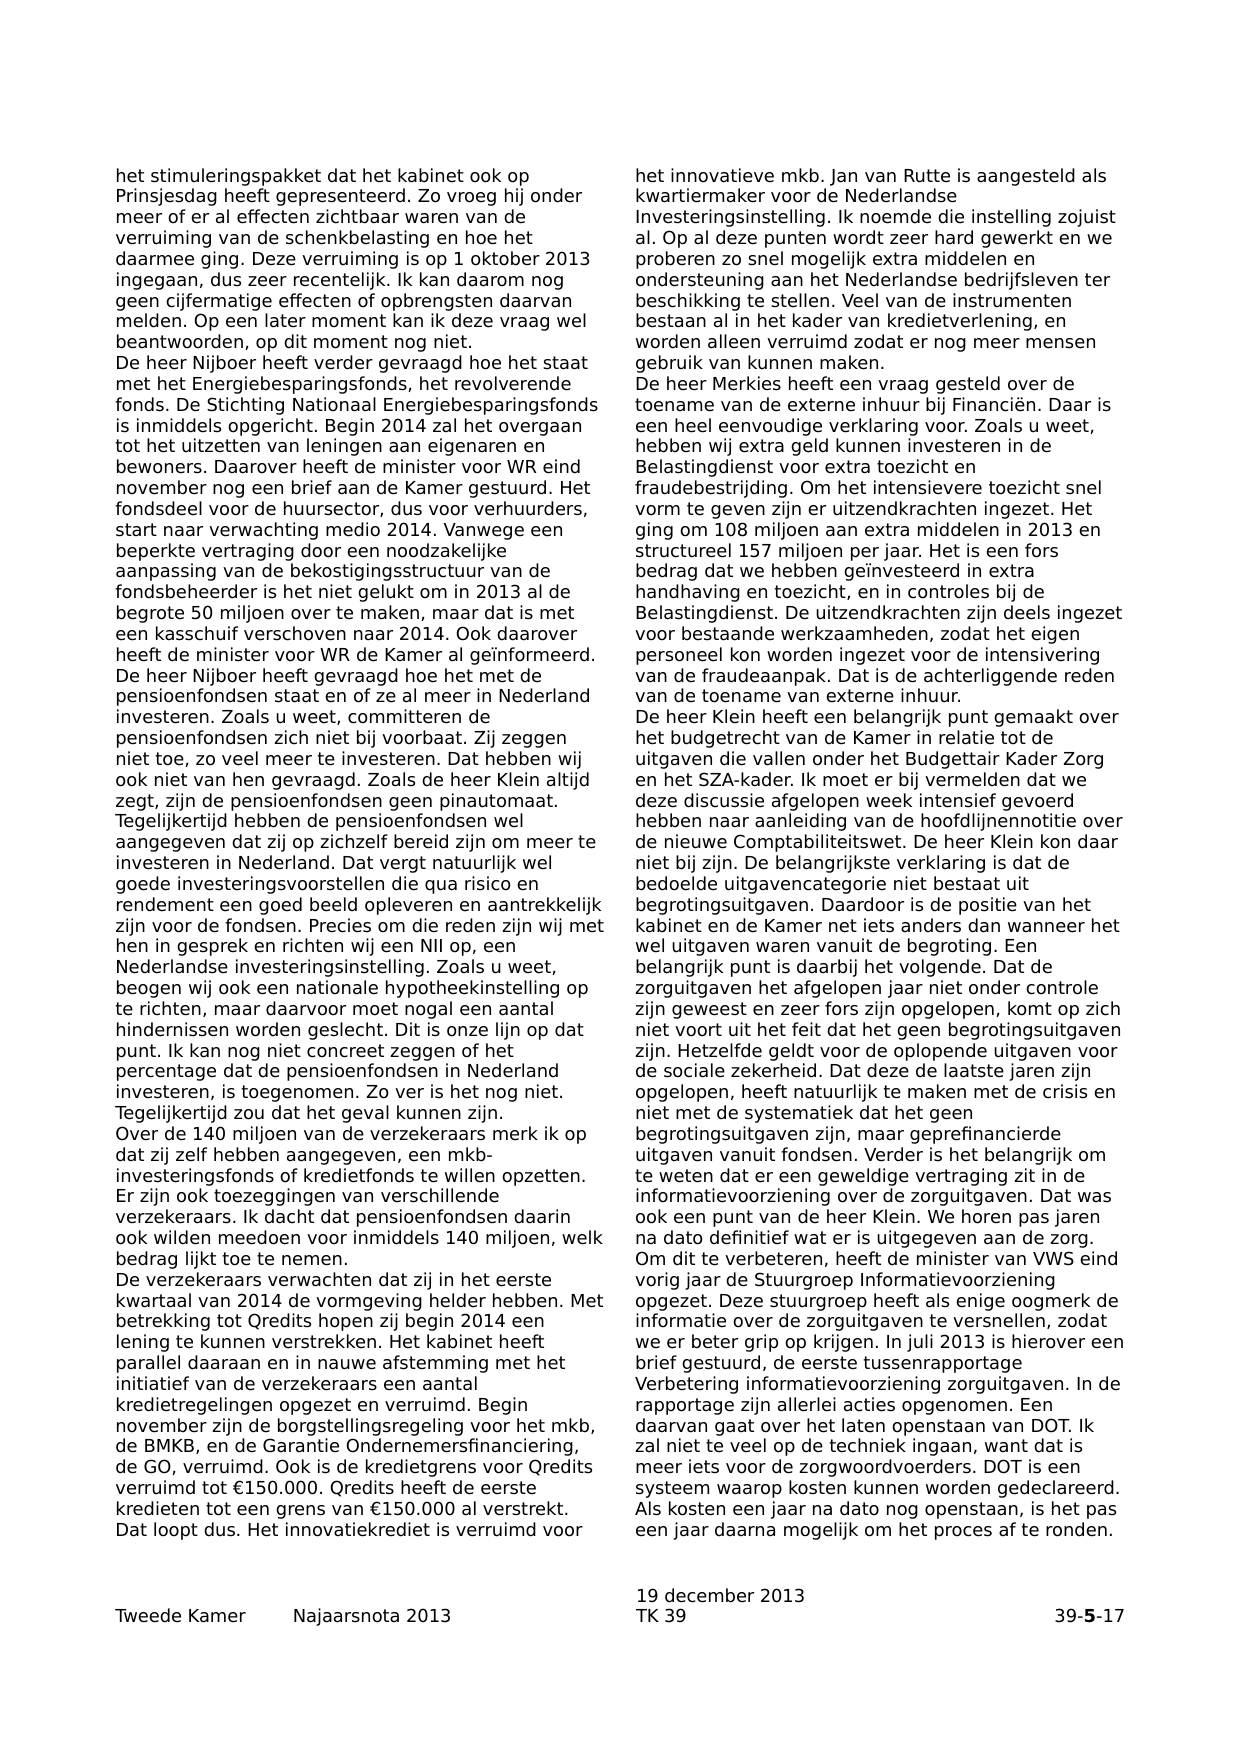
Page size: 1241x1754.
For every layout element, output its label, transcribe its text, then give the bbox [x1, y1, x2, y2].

text het innovatieve mkb. Jan van Rutte is aangesteld als kwartiermaker voor de Nederlandse Investeringsinstelling. Ik noemde die instelling zojuist al. Op al deze punten wordt zeer hard gewerkt en we proberen zo snel mogelijk extra middelen en ondersteuning aan het Nederlandse bedrijfsleven ter beschikking te stellen. Veel van de instrumenten bestaan al in het kader van kredietverlening, en worden alleen verruimd zodat er nog meer mensen gebruik van kunnen maken. [635, 165, 1125, 374]
text Over de 140 miljoen van de verzekeraars merk ik op dat zij zelf hebben aangegeven, een mkb-investeringsfonds of kredietfonds te willen opzetten. Er zijn ook toezeggingen van verschillende verzekeraars. Ik dacht dat pensioenfondsen daarin ook wilden meedoen voor inmiddels 140 miljoen, welk bedrag lijkt toe te nemen. [115, 1124, 605, 1269]
text De heer Merkies heeft een vraag gesteld over de toename van de externe inhuur bij Financiën. Daar is een heel eenvoudige verklaring voor. Zoals u weet, hebben wij extra geld kunnen investeren in de Belastingdienst voor extra toezicht en fraudebestrijding. Om het intensievere toezicht snel vorm te geven zijn er uitzendkrachten ingezet. Het ging om 108 miljoen aan extra middelen in 2013 en structureel 157 miljoen per jaar. Het is een fors bedrag dat we hebben geïnvesteerd in extra handhaving en toezicht, en in controles bij de Belastingdienst. De uitzendkrachten zijn deels ingezet voor bestaande werkzaamheden, zodat het eigen personeel kon worden ingezet voor de intensivering van de fraudeaanpak. Dat is de achterliggende reden van de toename van externe inhuur. [635, 374, 1125, 707]
text De heer Nijboer heeft verder gevraagd hoe het staat met het Energiebesparingsfonds, het revolverende fonds. De Stichting Nationaal Energiebesparingsfonds is inmiddels opgericht. Begin 2014 zal het overgaan tot het uitzetten van leningen aan eigenaren en bewoners. Daarover heeft de minister voor WR eind november nog een brief aan de Kamer gestuurd. Het fondsdeel voor de huursector, dus voor verhuurders, start naar verwachting medio 2014. Vanwege een beperkte vertraging door een noodzakelijke aanpassing van de bekostigingsstructuur van de fondsbeheerder is het niet gelukt om in 2013 al de begrote 50 miljoen over te maken, maar dat is met een kasschuif verschoven naar 2014. Ook daarover heeft de minister voor WR de Kamer al geïnformeerd. [115, 353, 605, 665]
text De verzekeraars verwachten dat zij in het eerste kwartaal van 2014 de vormgeving helder hebben. Met betrekking tot Qredits hopen zij begin 2014 een lening te kunnen verstrekken. Het kabinet heeft parallel daaraan en in nauwe afstemming met het initiatief van de verzekeraars een aantal kredietregelingen opgezet en verruimd. Begin november zijn de borgstellingsregeling voor het mkb, de BMKB, en de Garantie Ondernemersfinanciering, de GO, verruimd. Ook is de kredietgrens voor Qredits verruimd tot €150.000. Qredits heeft de eerste kredieten tot een grens van €150.000 al verstrekt. Dat loopt dus. Het innovatiekrediet is verruimd voor [115, 1269, 605, 1540]
text De heer Nijboer heeft gevraagd hoe het met de pensioenfondsen staat en of ze al meer in Nederland investeren. Zoals u weet, committeren de pensioenfondsen zich niet bij voorbaat. Zij zeggen niet toe, zo veel meer te investeren. Dat hebben wij ook niet van hen gevraagd. Zoals de heer Klein altijd zegt, zijn de pensioenfondsen geen pinautomaat. Tegelijkertijd hebben de pensioenfondsen wel aangegeven dat zij op zichzelf bereid zijn om meer te investeren in Nederland. Dat vergt natuurlijk wel goede investeringsvoorstellen die qua risico en rendement een goed beeld opleveren en aantrekkelijk zijn voor de fondsen. Precies om die reden zijn wij met hen in gesprek en richten wij een NII op, een Nederlandse investeringsinstelling. Zoals u weet, beogen wij ook een nationale hypotheekinstelling op te richten, maar daarvoor moet nogal een aantal hindernissen worden geslecht. Dit is onze lijn op dat punt. Ik kan nog niet concreet zeggen of het percentage dat de pensioenfondsen in Nederland investeren, is toegenomen. Zo ver is het nog niet. Tegelijkertijd zou dat het geval kunnen zijn. [115, 665, 605, 1124]
text het stimuleringspakket dat het kabinet ook op Prinsjesdag heeft gepresenteerd. Zo vroeg hij onder meer of er al effecten zichtbaar waren van de verruiming van de schenkbelasting en hoe het daarmee ging. Deze verruiming is op 1 oktober 2013 ingegaan, dus zeer recentelijk. Ik kan daarom nog geen cijfermatige effecten of opbrengsten daarvan melden. Op een later moment kan ik deze vraag wel beantwoorden, op dit moment nog niet. [115, 165, 605, 353]
text De heer Klein heeft een belangrijk punt gemaakt over het budgetrecht van de Kamer in relatie tot de uitgaven die vallen onder het Budgettair Kader Zorg en het SZA-kader. Ik moet er bij vermelden dat we deze discussie afgelopen week intensief gevoerd hebben naar aanleiding van de hoofdlijnennotitie over de nieuwe Comptabiliteitswet. De heer Klein kon daar niet bij zijn. De belangrijkste verklaring is dat de bedoelde uitgavencategorie niet bestaat uit begrotingsuitgaven. Daardoor is de positie van het kabinet en de Kamer net iets anders dan wanneer het wel uitgaven waren vanuit de begroting. Een belangrijk punt is daarbij het volgende. Dat de zorguitgaven het afgelopen jaar niet onder controle zijn geweest en zeer fors zijn opgelopen, komt op zich niet voort uit het feit dat het geen begrotingsuitgaven zijn. Hetzelfde geldt voor de oplopende uitgaven voor de sociale zekerheid. Dat deze de laatste jaren zijn opgelopen, heeft natuurlijk te maken met de crisis en niet met de systematiek dat het geen begrotingsuitgaven zijn, maar geprefinancierde uitgaven vanuit fondsen. Verder is het belangrijk om te weten dat er een geweldige vertraging zit in de informatievoorziening over de zorguitgaven. Dat was ook een punt van de heer Klein. We horen pas jaren na dato definitief wat er is uitgegeven aan de zorg. Om dit te verbeteren, heeft de minister van VWS eind vorig jaar de Stuurgroep Informatievoorziening opgezet. Deze stuurgroep heeft als enige oogmerk de informatie over de zorguitgaven te versnellen, zodat we er beter grip op krijgen. In juli 2013 is hierover een brief gestuurd, de eerste tussenrapportage Verbetering informatievoorziening zorguitgaven. In de rapportage zijn allerlei acties opgenomen. Een daarvan gaat over het laten openstaan van DOT. Ik zal niet te veel op de techniek ingaan, want dat is meer iets voor de zorgwoordvoerders. DOT is een systeem waarop kosten kunnen worden gedeclareerd. Als kosten een jaar na dato nog openstaan, is het pas een jaar daarna mogelijk om het proces af te ronden. [635, 707, 1125, 1540]
